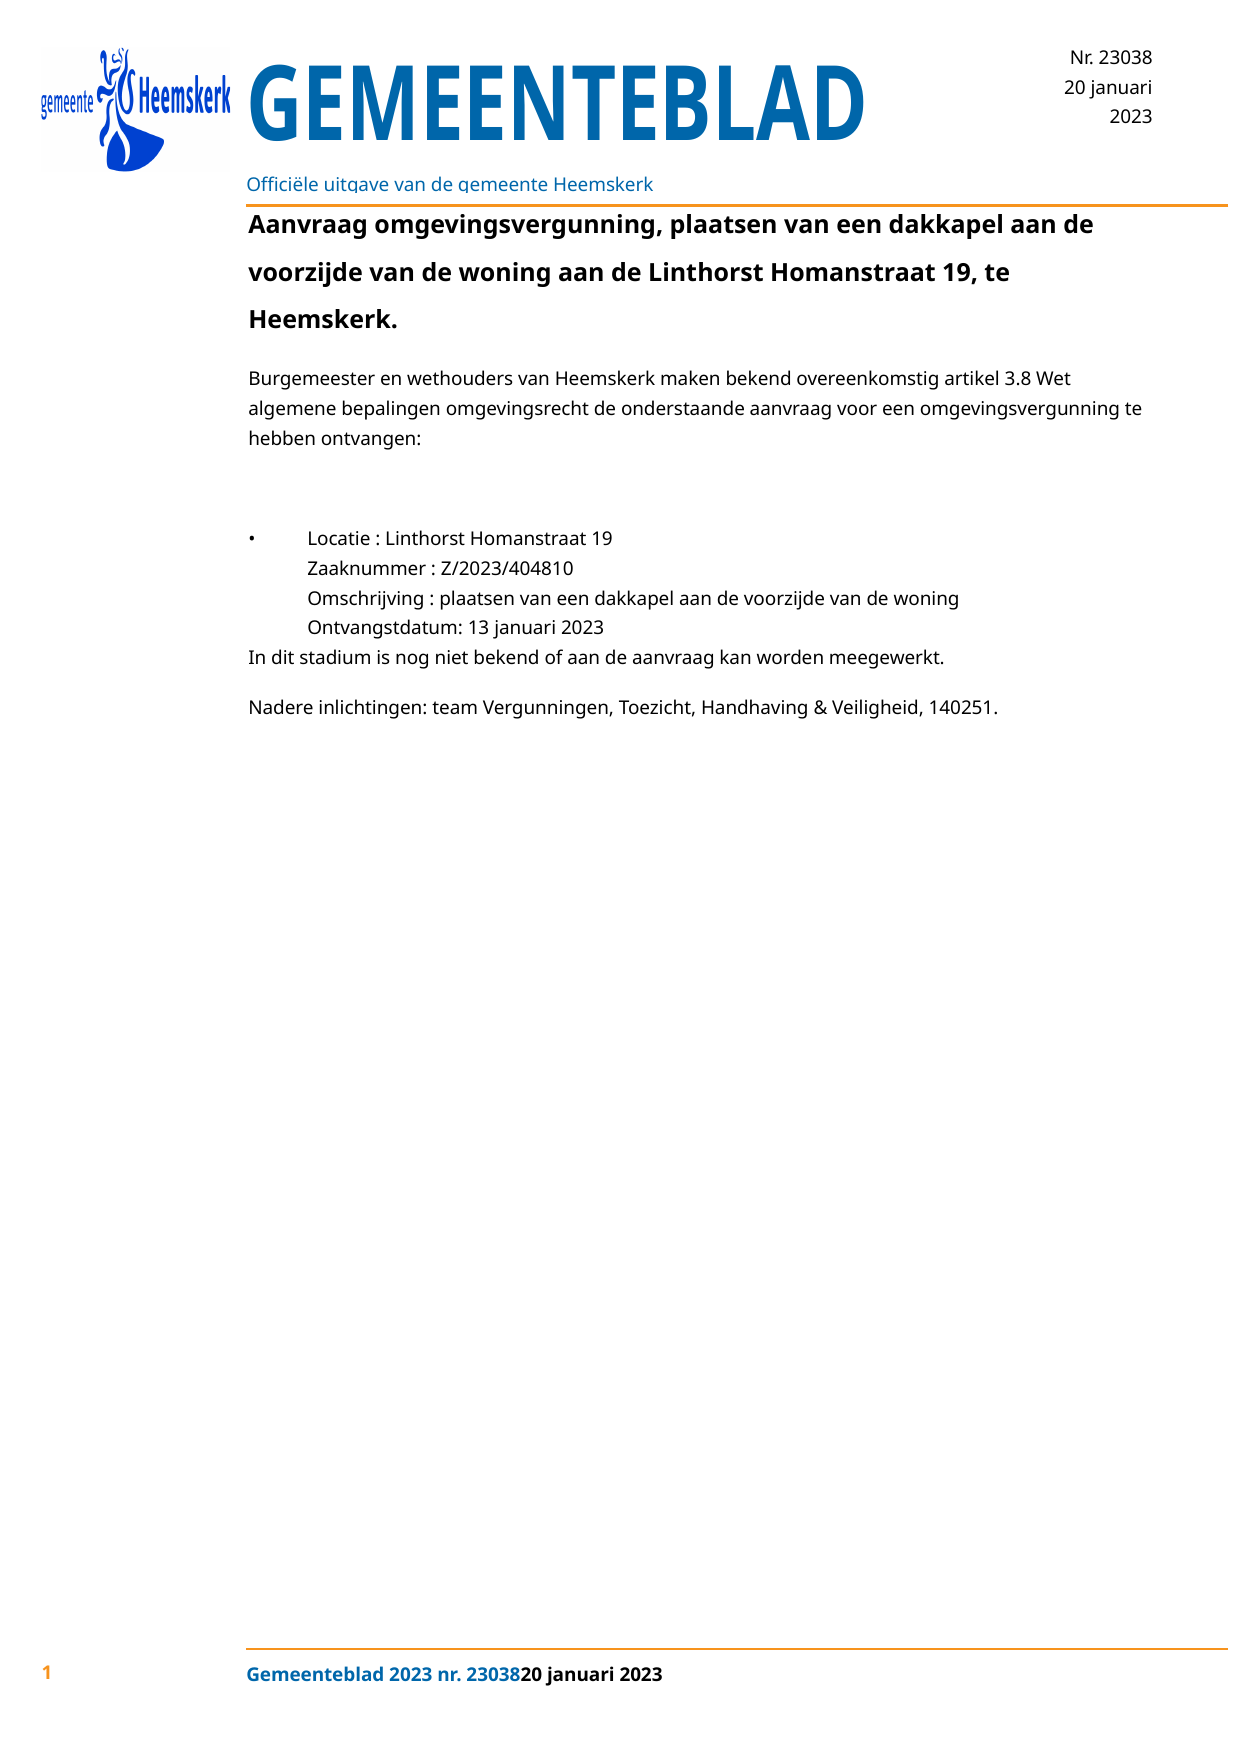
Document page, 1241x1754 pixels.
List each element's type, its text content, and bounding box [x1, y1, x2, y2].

list Ontvangstdatum: 13 januari 2023 [248, 614, 1152, 640]
text Burgemeester en wethouders van Heemskerk maken bekend overeenkomstig artikel 3.8 Wet algemene bepalingen omgevingsrecht de onderstaande aanvraag voor een omgevingsvergunning te hebben ontvangen: [248, 366, 1152, 450]
list Omschrijving : plaatsen van een dakkapel aan de voorzijde van de woning [248, 585, 1152, 610]
list Locatie : Linthorst Homanstraat 19 [248, 526, 1152, 551]
picture [41, 47, 231, 172]
text Nadere inlichtingen: team Vergunningen, Toezicht, Handhaving & Veiligheid, 140251. [248, 694, 1152, 720]
text Aanvraag omgevingsvergunning, plaatsen van een dakkapel aan de voorzijde van de woning aan de Linthorst Homanstraat 19, te Heemskerk. [248, 207, 1152, 336]
text In dit stadium is nog niet bekend of aan de aanvraag kan worden meegewerkt. [248, 644, 1152, 669]
list Zaaknummer : Z/2023/404810 [248, 555, 1152, 581]
